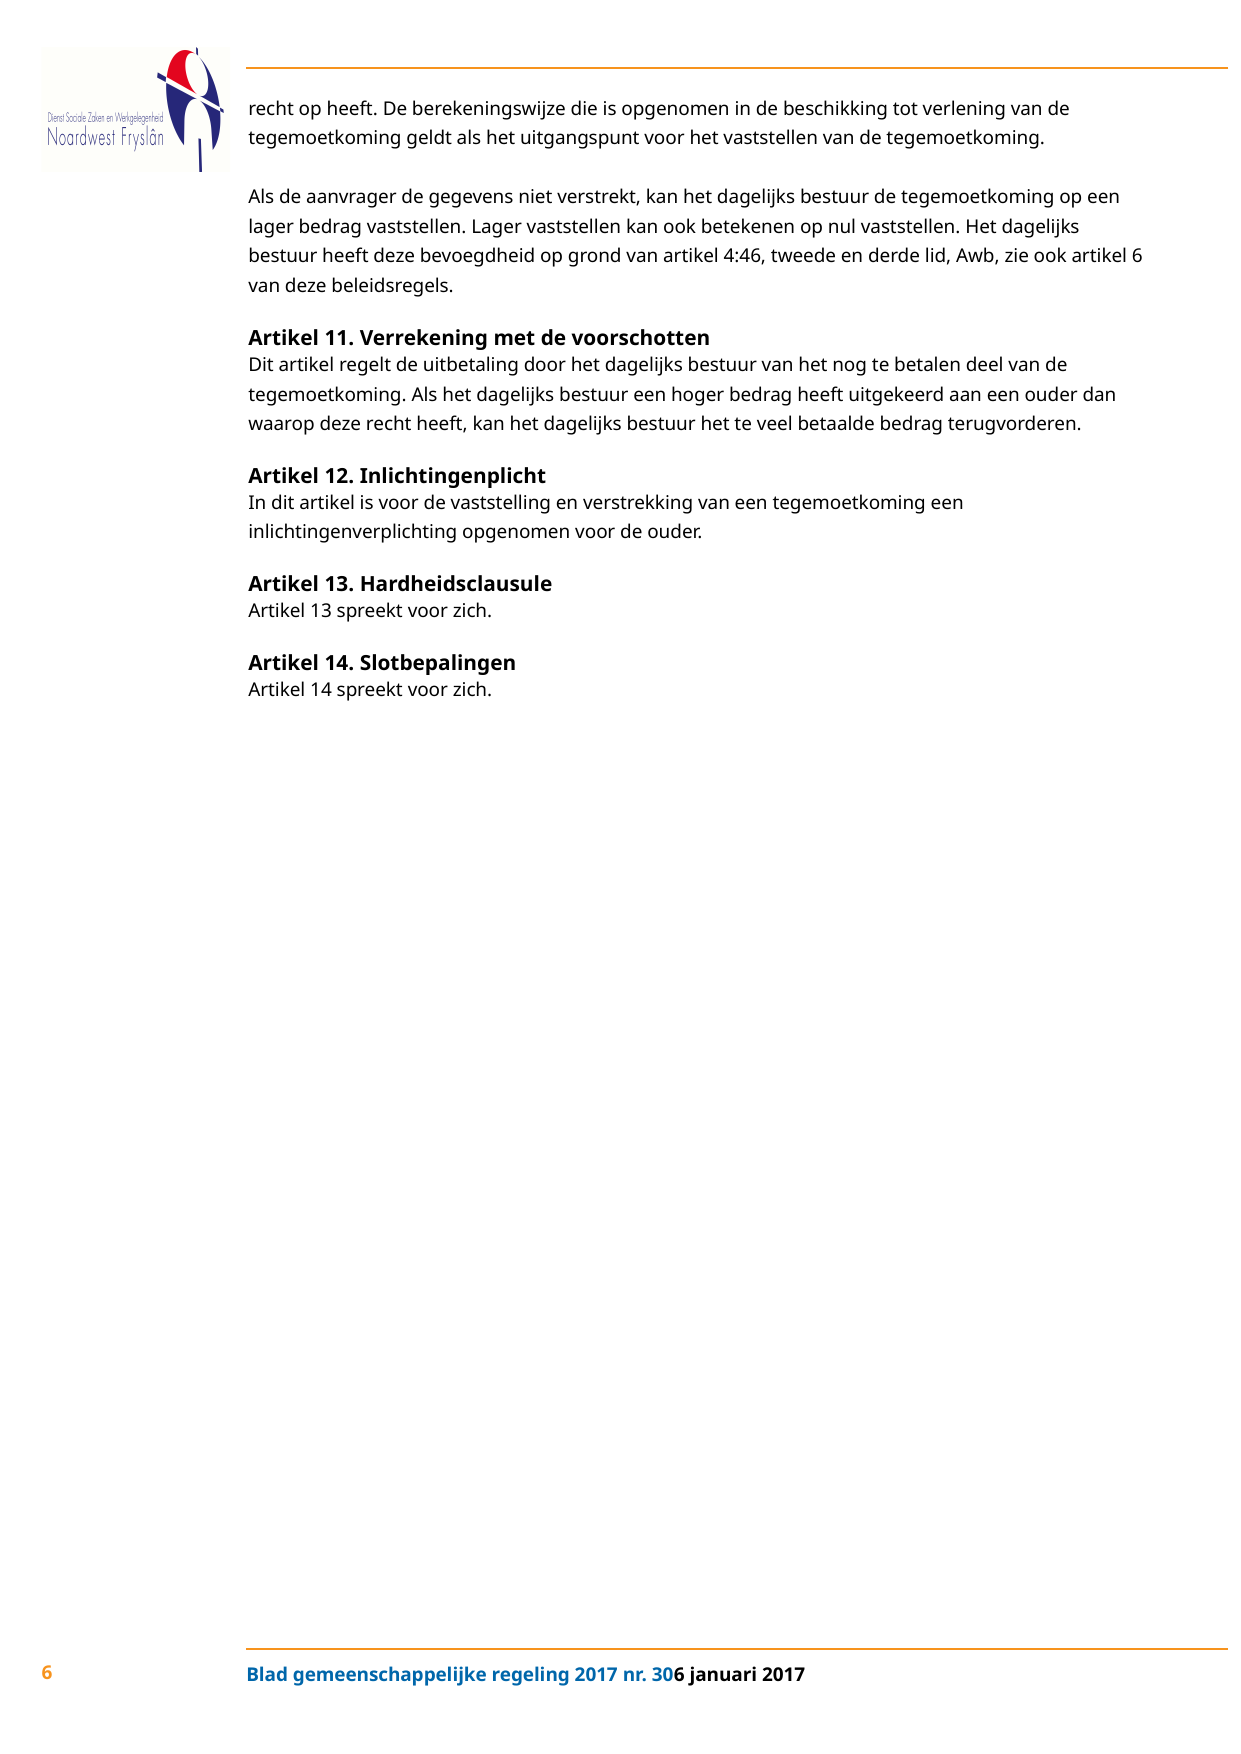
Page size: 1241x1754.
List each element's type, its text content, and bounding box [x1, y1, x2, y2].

text Artikel 13. Hardheidsclausule [248, 569, 1152, 598]
text Artikel 11. Verrekening met de voorschotten [248, 323, 1152, 351]
text In dit artikel is voor de vaststelling en verstrekking van een tegemoetkoming een inlichtingenverplichting opgenomen voor de ouder. [248, 489, 1152, 544]
text Artikel 14 spreekt voor zich. [248, 676, 1152, 702]
text Artikel 12. Inlichtingenplicht [248, 461, 1152, 489]
text Als de aanvrager de gegevens niet verstrekt, kan het dagelijks bestuur de tegemoetkoming op een lager bedrag vaststellen. Lager vaststellen kan ook betekenen op nul vaststellen. Het dagelijks bestuur heeft deze bevoegdheid op grond van artikel 4:46, tweede en derde lid, Awb, zie ook artikel 6 van deze beleidsregels. [248, 183, 1152, 298]
text recht op heeft. De berekeningswijze die is opgenomen in de beschikking tot verlening van de tegemoetkoming geldt als het uitgangspunt voor het vaststellen van de tegemoetkoming. [248, 95, 1152, 150]
picture [41, 47, 231, 172]
text Artikel 14. Slotbepalingen [248, 648, 1152, 676]
text Artikel 13 spreekt voor zich. [248, 598, 1152, 623]
text Dit artikel regelt de uitbetaling door het dagelijks bestuur van het nog te betalen deel van de tegemoetkoming. Als het dagelijks bestuur een hoger bedrag heeft uitgekeerd aan een ouder dan waarop deze recht heeft, kan het dagelijks bestuur het te veel betaalde bedrag terugvorderen. [248, 351, 1152, 436]
